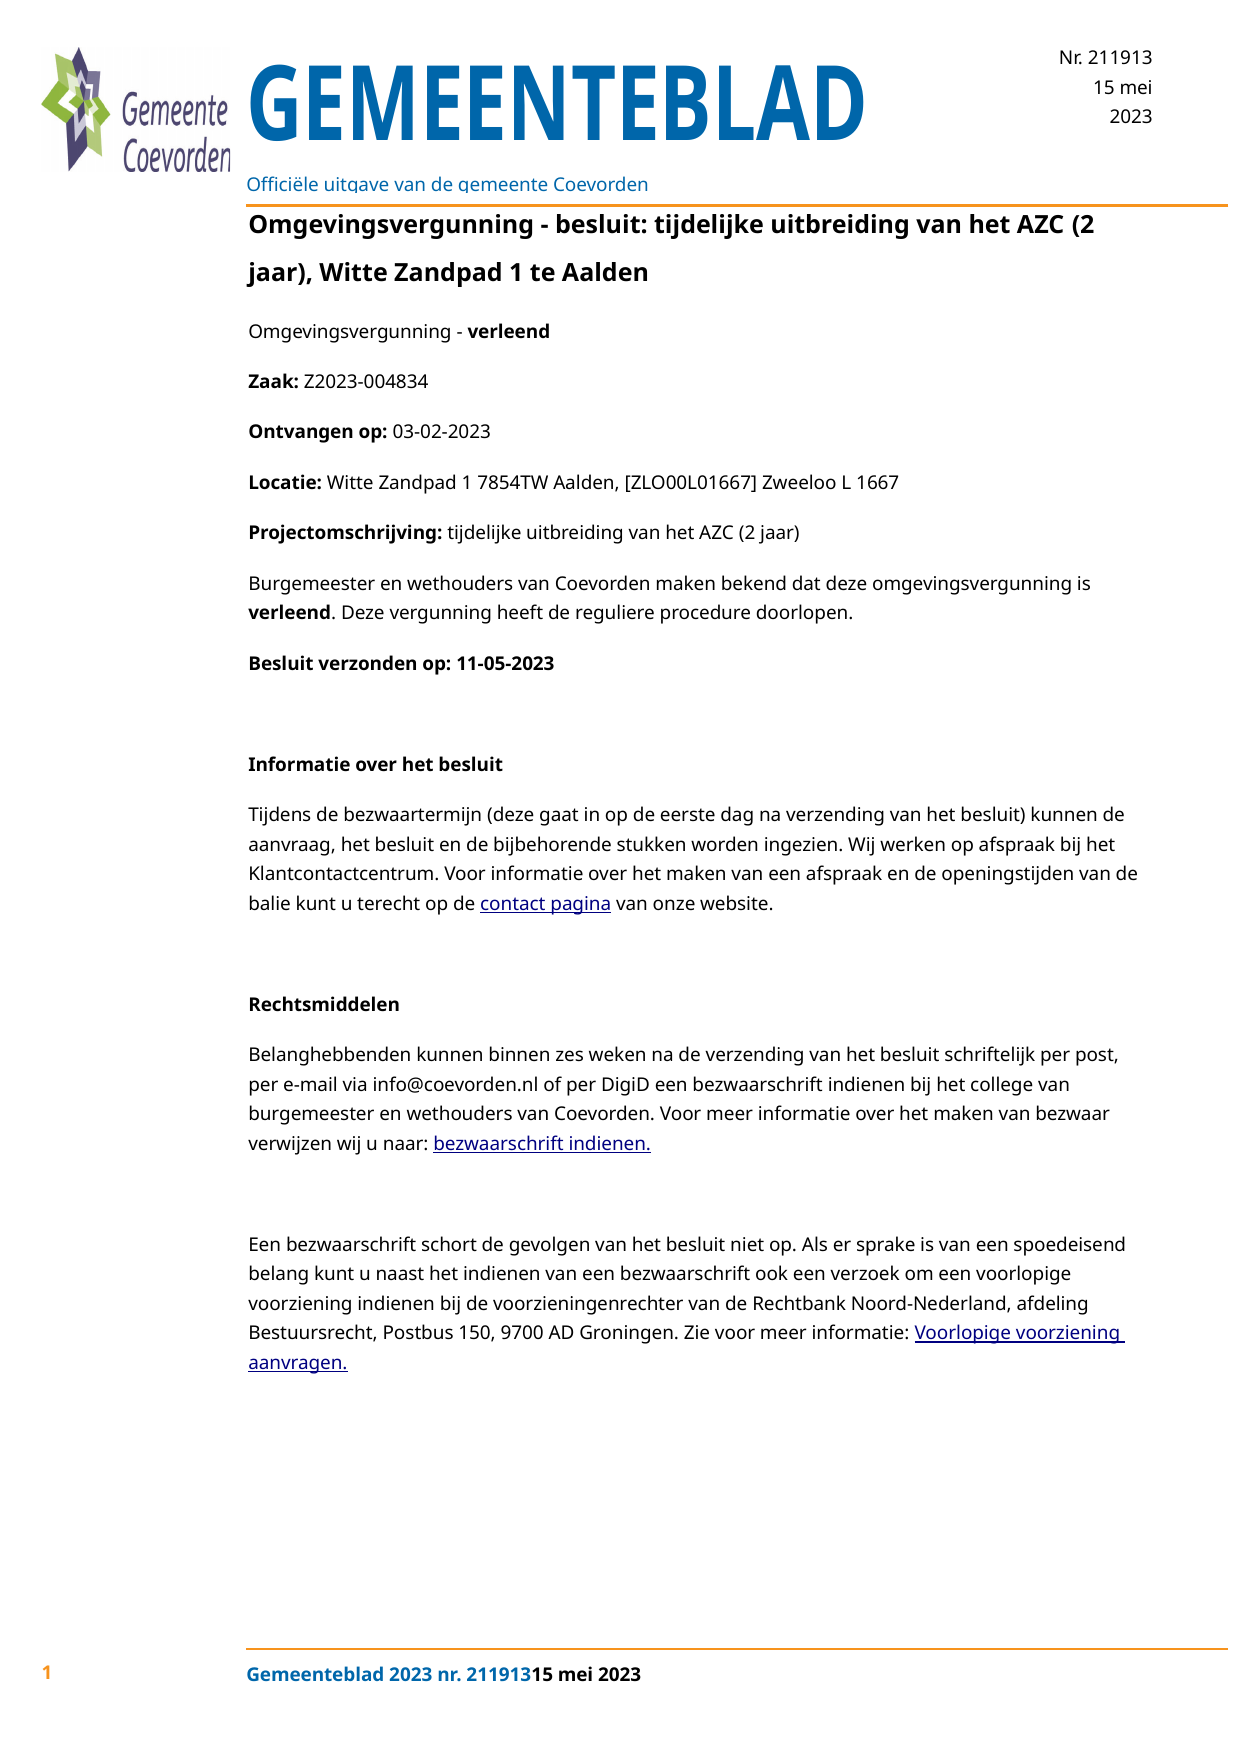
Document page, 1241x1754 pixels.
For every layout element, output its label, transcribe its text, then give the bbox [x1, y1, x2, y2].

text Rechtsmiddelen [248, 991, 1152, 1017]
picture [41, 47, 231, 172]
text Projectomschrijving: tijdelijke uitbreiding van het AZC (2 jaar) [248, 519, 1152, 545]
text Zaak: Z2023-004834 [248, 368, 1152, 394]
text Burgemeester en wethouders van Coevorden maken bekend dat deze omgevingsvergunning is verleend. Deze vergunning heeft de reguliere procedure doorlopen. [248, 570, 1152, 625]
text Omgevingsvergunning - verleend [248, 318, 1152, 344]
text Tijdens de bezwaartermijn (deze gaat in op de eerste dag na verzending van het besluit) kunnen de aanvraag, het besluit en de bijbehorende stukken worden ingezien. Wij werken op afspraak bij het Klantcontactcentrum. Voor informatie over het maken van een afspraak en de openingstijden van de balie kunt u terecht op de contact pagina van onze website. [248, 801, 1152, 916]
text Omgevingsvergunning - besluit: tijdelijke uitbreiding van het AZC (2 jaar), Witte Zandpad 1 te Aalden [248, 207, 1152, 288]
text Informatie over het besluit [248, 751, 1152, 777]
text Een bezwaarschrift schort de gevolgen van het besluit niet op. Als er sprake is van een spoedeisend belang kunt u naast het indienen van een bezwaarschrift ook een verzoek om een voorlopige voorziening indienen bij de voorzieningenrechter van de Rechtbank Noord-Nederland, afdeling Bestuursrecht, Postbus 150, 9700 AD Groningen. Zie voor meer informatie: Voorlopige voorziening aanvragen. [248, 1231, 1152, 1375]
text Ontvangen op: 03-02-2023 [248, 419, 1152, 444]
text Belanghebbenden kunnen binnen zes weken na de verzending van het besluit schriftelijk per post, per e-mail via info@coevorden.nl of per DigiD een bezwaarschrift indienen bij het college van burgemeester en wethouders van Coevorden. Voor meer informatie over het maken van bezwaar verwijzen wij u naar: bezwaarschrift indienen. [248, 1041, 1152, 1156]
text Locatie: Witte Zandpad 1 7854TW Aalden, [ZLO00L01667] Zweeloo L 1667 [248, 469, 1152, 495]
text Besluit verzonden op: 11-05-2023 [248, 650, 1152, 676]
